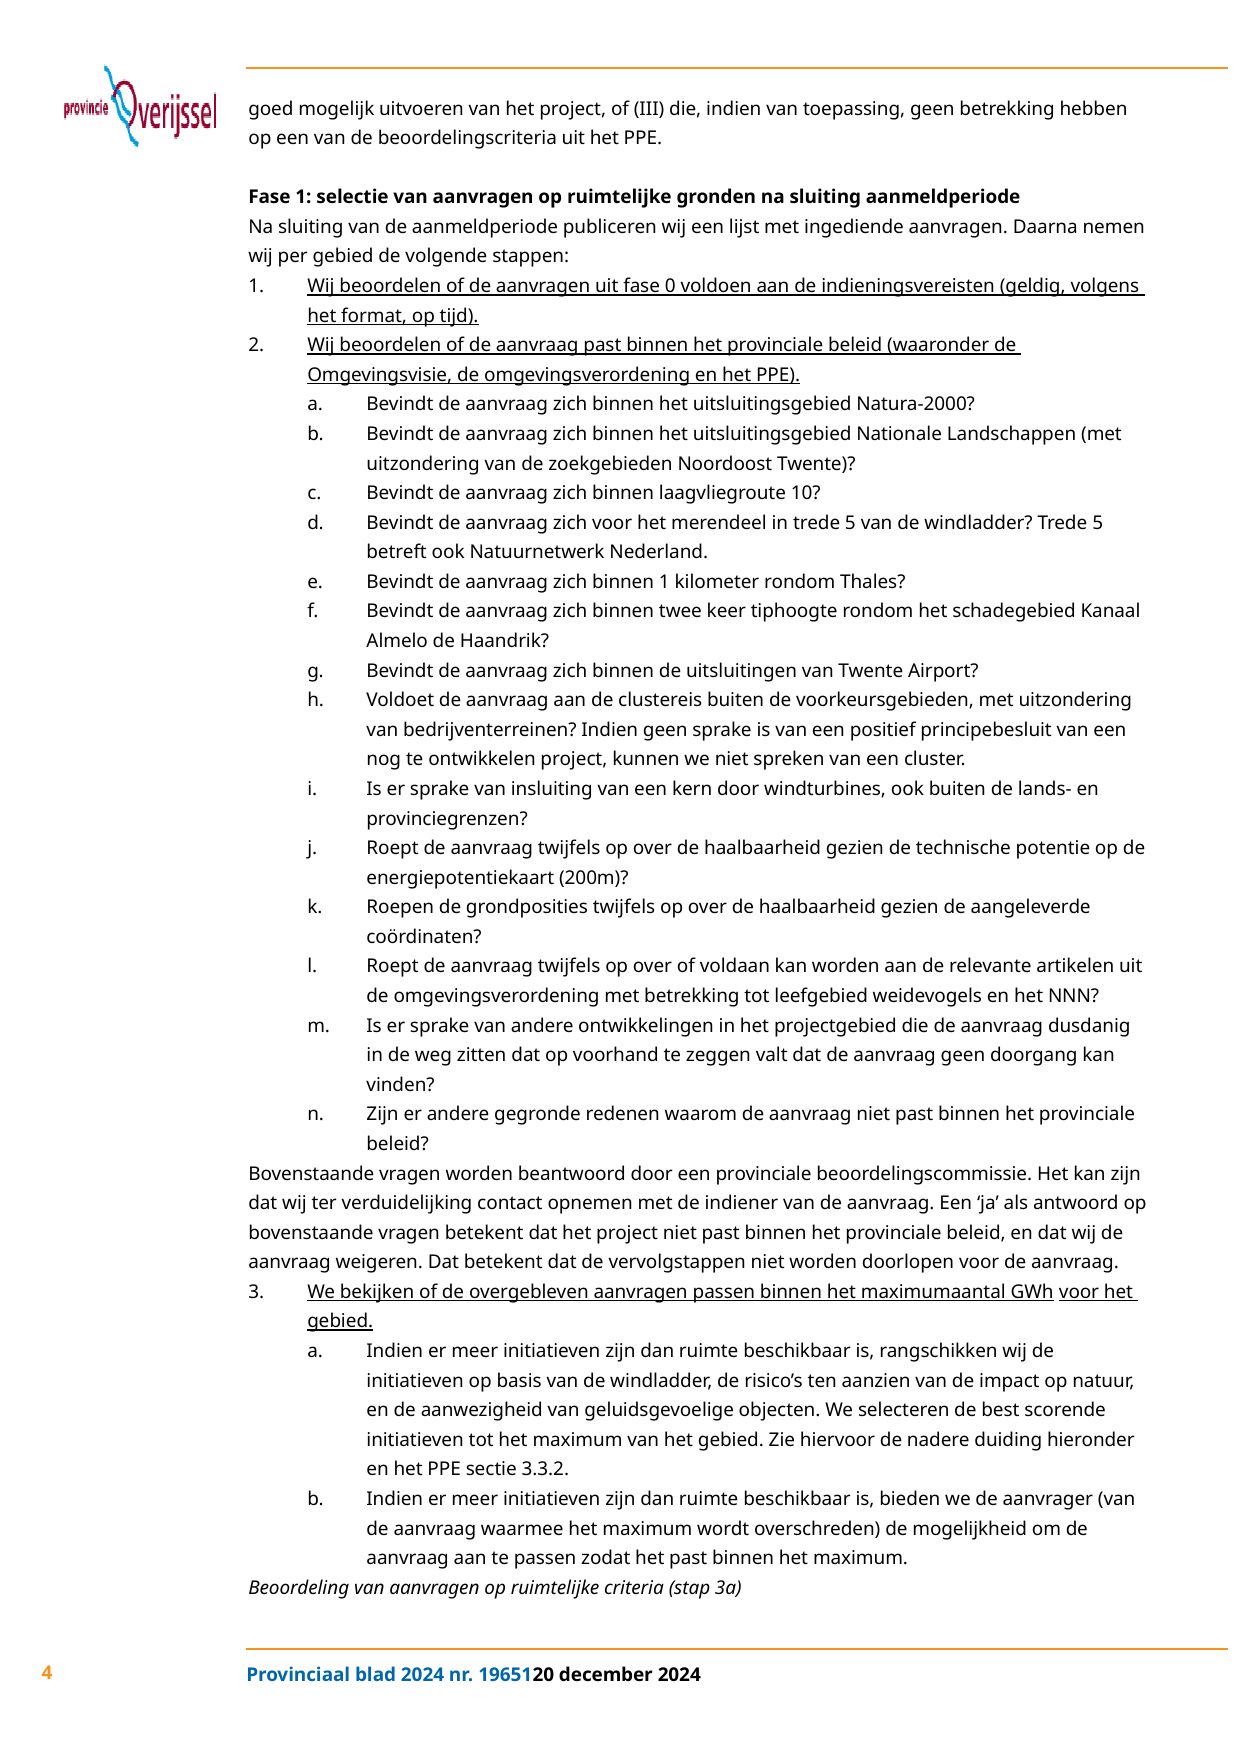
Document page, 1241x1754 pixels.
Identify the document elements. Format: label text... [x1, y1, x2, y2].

list Roept de aanvraag twijfels op over de haalbaarheid gezien de technische potentie op de energiepotentiekaart (200m)? [307, 834, 1152, 890]
text Na sluiting van de aanmeldperiode publiceren wij een lijst met ingediende aanvragen. Daarna nemen wij per gebied de volgende stappen: [248, 213, 1152, 268]
list Bevindt de aanvraag zich binnen 1 kilometer rondom Thales? [307, 568, 1152, 594]
text Fase 1: selectie van aanvragen op ruimtelijke gronden na sluiting aanmeldperiode [248, 183, 1152, 209]
list Wij beoordelen of de aanvragen uit fase 0 voldoen aan de indieningsvereisten (geldig, volgens het format, op tijd). [248, 272, 1152, 328]
list Is er sprake van andere ontwikkelingen in het projectgebied die de aanvraag dusdanig in de weg zitten dat op voorhand te zeggen valt dat de aanvraag geen doorgang kan vinden? [307, 1012, 1152, 1097]
list Indien er meer initiatieven zijn dan ruimte beschikbaar is, rangschikken wij de initiatieven op basis van de windladder, de risico’s ten aanzien van de impact op natuur, en de aanwezigheid van geluidsgevoelige objecten. We selecteren de best scorende initiatieven tot het maximum van het gebied. Zie hiervoor de nadere duiding hieronder en het PPE sectie 3.3.2. [307, 1337, 1152, 1481]
picture [41, 47, 231, 172]
list Bevindt de aanvraag zich voor het merendeel in trede 5 van de windladder? Trede 5 betreft ook Natuurnetwerk Nederland. [307, 509, 1152, 564]
list Bevindt de aanvraag zich binnen de uitsluitingen van Twente Airport? [307, 657, 1152, 683]
list We bekijken of de overgebleven aanvragen passen binnen het maximumaantal GWh voor het gebied. [248, 1278, 1152, 1333]
list Bevindt de aanvraag zich binnen het uitsluitingsgebied Natura-2000? [307, 391, 1152, 416]
list Voldoet de aanvraag aan de clustereis buiten de voorkeursgebieden, met uitzondering van bedrijventerreinen? Indien geen sprake is van een positief principebesluit van een nog te ontwikkelen project, kunnen we niet spreken van een cluster. [307, 686, 1152, 771]
list Wij beoordelen of de aanvraag past binnen het provinciale beleid (waaronder de Omgevingsvisie, de omgevingsverordening en het PPE). [248, 331, 1152, 387]
list Bevindt de aanvraag zich binnen twee keer tiphoogte rondom het schadegebied Kanaal Almelo de Haandrik? [307, 598, 1152, 653]
list Bevindt de aanvraag zich binnen het uitsluitingsgebied Nationale Landschappen (met uitzondering van de zoekgebieden Noordoost Twente)? [307, 420, 1152, 476]
list Roepen de grondposities twijfels op over de haalbaarheid gezien de aangeleverde coördinaten? [307, 893, 1152, 949]
text Bovenstaande vragen worden beantwoord door een provinciale beoordelingscommissie. Het kan zijn dat wij ter verduidelijking contact opnemen met de indiener van de aanvraag. Een ‘ja’ als antwoord op bovenstaande vragen betekent dat het project niet past binnen het provinciale beleid, en dat wij de aanvraag weigeren. Dat betekent dat de vervolgstappen niet worden doorlopen voor de aanvraag. [248, 1160, 1152, 1274]
list Bevindt de aanvraag zich binnen laagvliegroute 10? [307, 479, 1152, 505]
text Beoordeling van aanvragen op ruimtelijke criteria (stap 3a) [248, 1574, 1152, 1600]
list Is er sprake van insluiting van een kern door windturbines, ook buiten de lands- en provinciegrenzen? [307, 775, 1152, 831]
list Roept de aanvraag twijfels op over of voldaan kan worden aan de relevante artikelen uit de omgevingsverordening met betrekking tot leefgebied weidevogels en het NNN? [307, 953, 1152, 1008]
list Indien er meer initiatieven zijn dan ruimte beschikbaar is, bieden we de aanvrager (van de aanvraag waarmee het maximum wordt overschreden) de mogelijkheid om de aanvraag aan te passen zodat het past binnen het maximum. [307, 1485, 1152, 1570]
text goed mogelijk uitvoeren van het project, of (III) die, indien van toepassing, geen betrekking hebben op een van de beoordelingscriteria uit het PPE. [248, 95, 1152, 150]
list Zijn er andere gegronde redenen waarom de aanvraag niet past binnen het provinciale beleid? [307, 1101, 1152, 1156]
